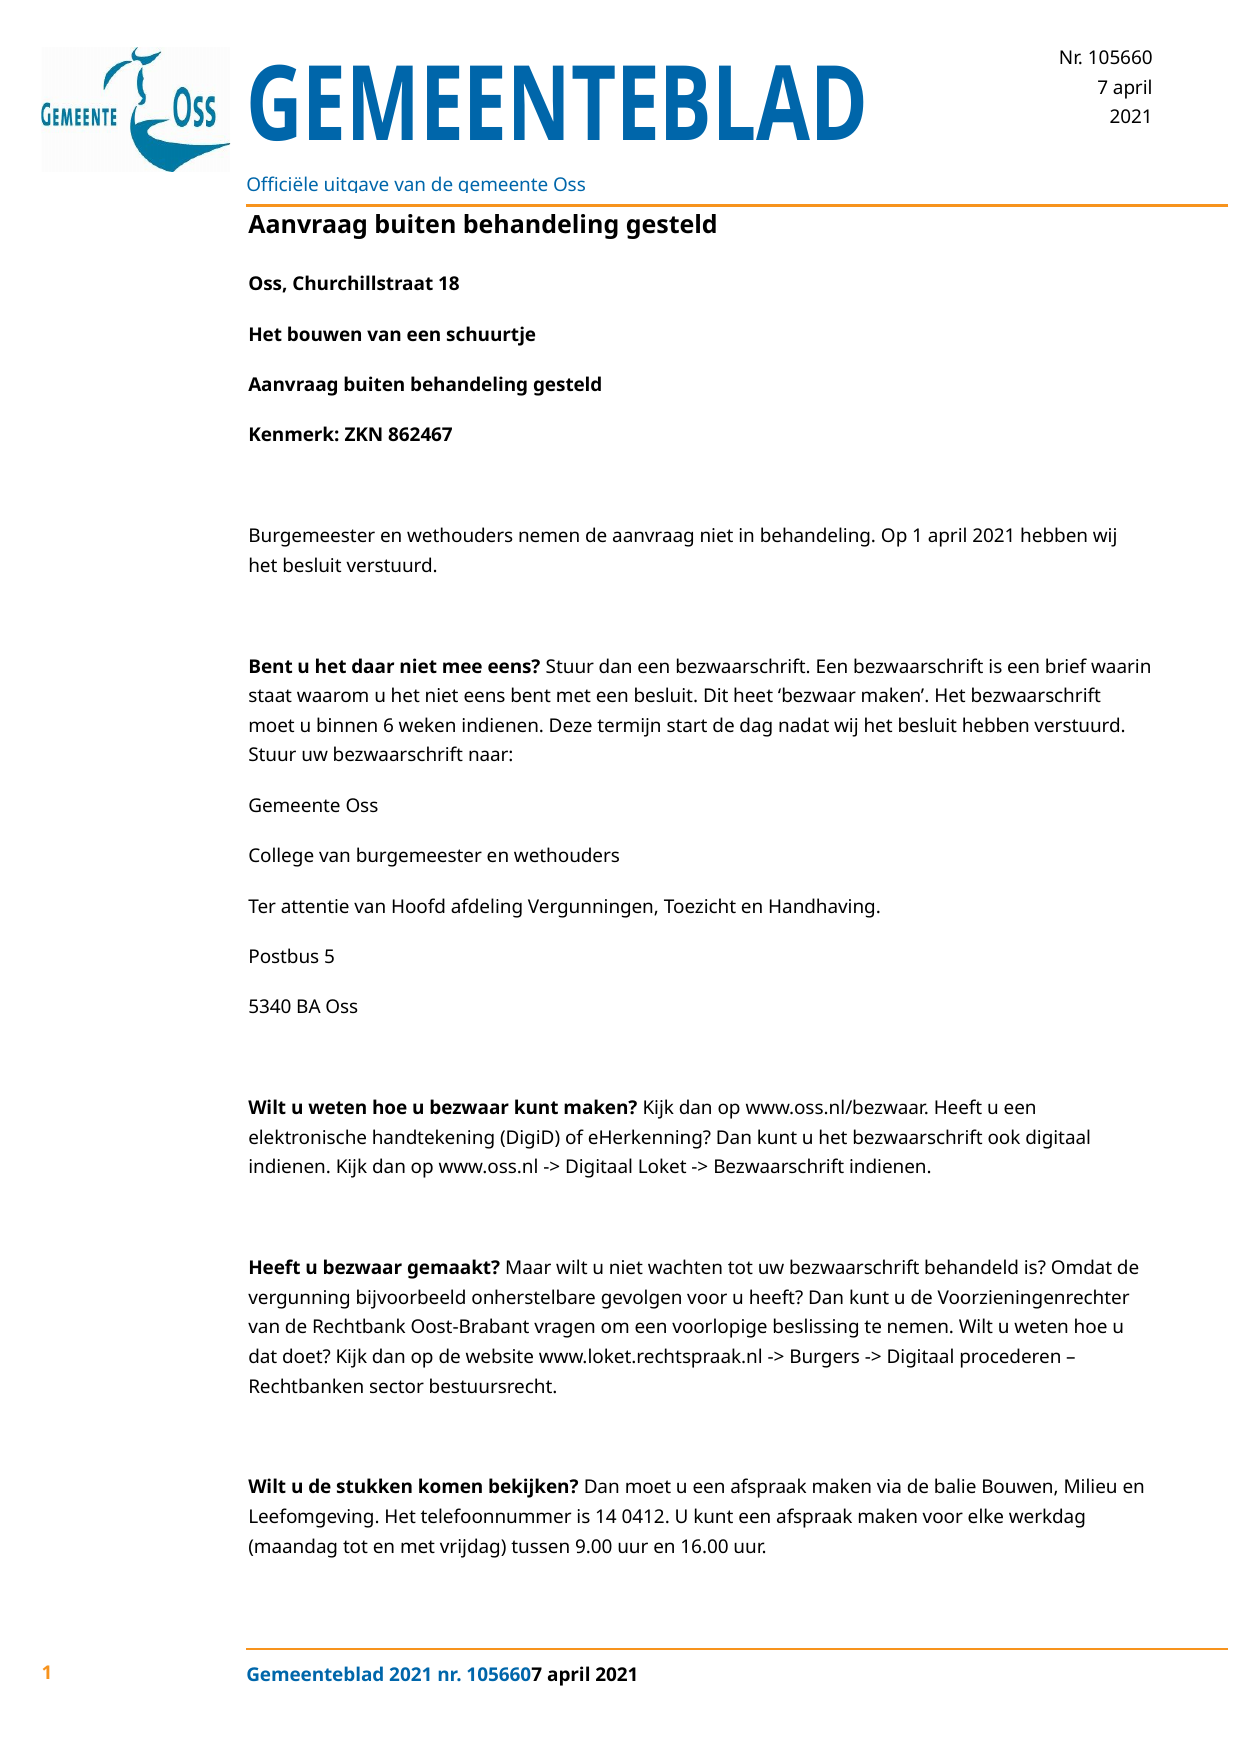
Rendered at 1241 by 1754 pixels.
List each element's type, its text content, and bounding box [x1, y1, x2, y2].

text Kenmerk: ZKN 862467 [248, 422, 1152, 447]
text Wilt u weten hoe u bezwaar kunt maken? Kijk dan op www.oss.nl/bezwaar. Heeft u een elektronische handtekening (DigiD) of eHerkenning? Dan kunt u het bezwaarschrift ook digitaal indienen. Kijk dan op www.oss.nl -> Digitaal Loket -> Bezwaarschrift indienen. [248, 1094, 1152, 1179]
text 5340 BA Oss [248, 994, 1152, 1019]
text Burgemeester en wethouders nemen de aanvraag niet in behandeling. Op 1 april 2021 hebben wij het besluit verstuurd. [248, 522, 1152, 578]
text College van burgemeester en wethouders [248, 842, 1152, 868]
picture [41, 47, 231, 172]
text Aanvraag buiten behandeling gesteld [248, 207, 1152, 241]
text Gemeente Oss [248, 792, 1152, 818]
text Bent u het daar niet mee eens? Stuur dan een bezwaarschrift. Een bezwaarschrift is een brief waarin staat waarom u het niet eens bent met een besluit. Dit heet ‘bezwaar maken’. Het bezwaarschrift moet u binnen 6 weken indienen. Deze termijn start de dag nadat wij het besluit hebben verstuurd. Stuur uw bezwaarschrift naar: [248, 653, 1152, 767]
text Postbus 5 [248, 943, 1152, 969]
text Heeft u bezwaar gemaakt? Maar wilt u niet wachten tot uw bezwaarschrift behandeld is? Omdat de vergunning bijvoorbeeld onherstelbare gevolgen voor u heeft? Dan kunt u de Voorzieningenrechter van de Rechtbank Oost-Brabant vragen om een voorlopige beslissing te nemen. Wilt u weten hoe u dat doet? Kijk dan op de website www.loket.rechtspraak.nl -> Burgers -> Digitaal procederen – Rechtbanken sector bestuursrecht. [248, 1254, 1152, 1398]
text Oss, Churchillstraat 18 [248, 270, 1152, 296]
text Het bouwen van een schuurtje [248, 321, 1152, 346]
text Ter attentie van Hoofd afdeling Vergunningen, Toezicht en Handhaving. [248, 893, 1152, 918]
text Wilt u de stukken komen bekijken? Dan moet u een afspraak maken via de balie Bouwen, Milieu en Leefomgeving. Het telefoonnummer is 14 0412. U kunt een afspraak maken voor elke werkdag (maandag tot en met vrijdag) tussen 9.00 uur en 16.00 uur. [248, 1474, 1152, 1558]
text Aanvraag buiten behandeling gesteld [248, 371, 1152, 397]
